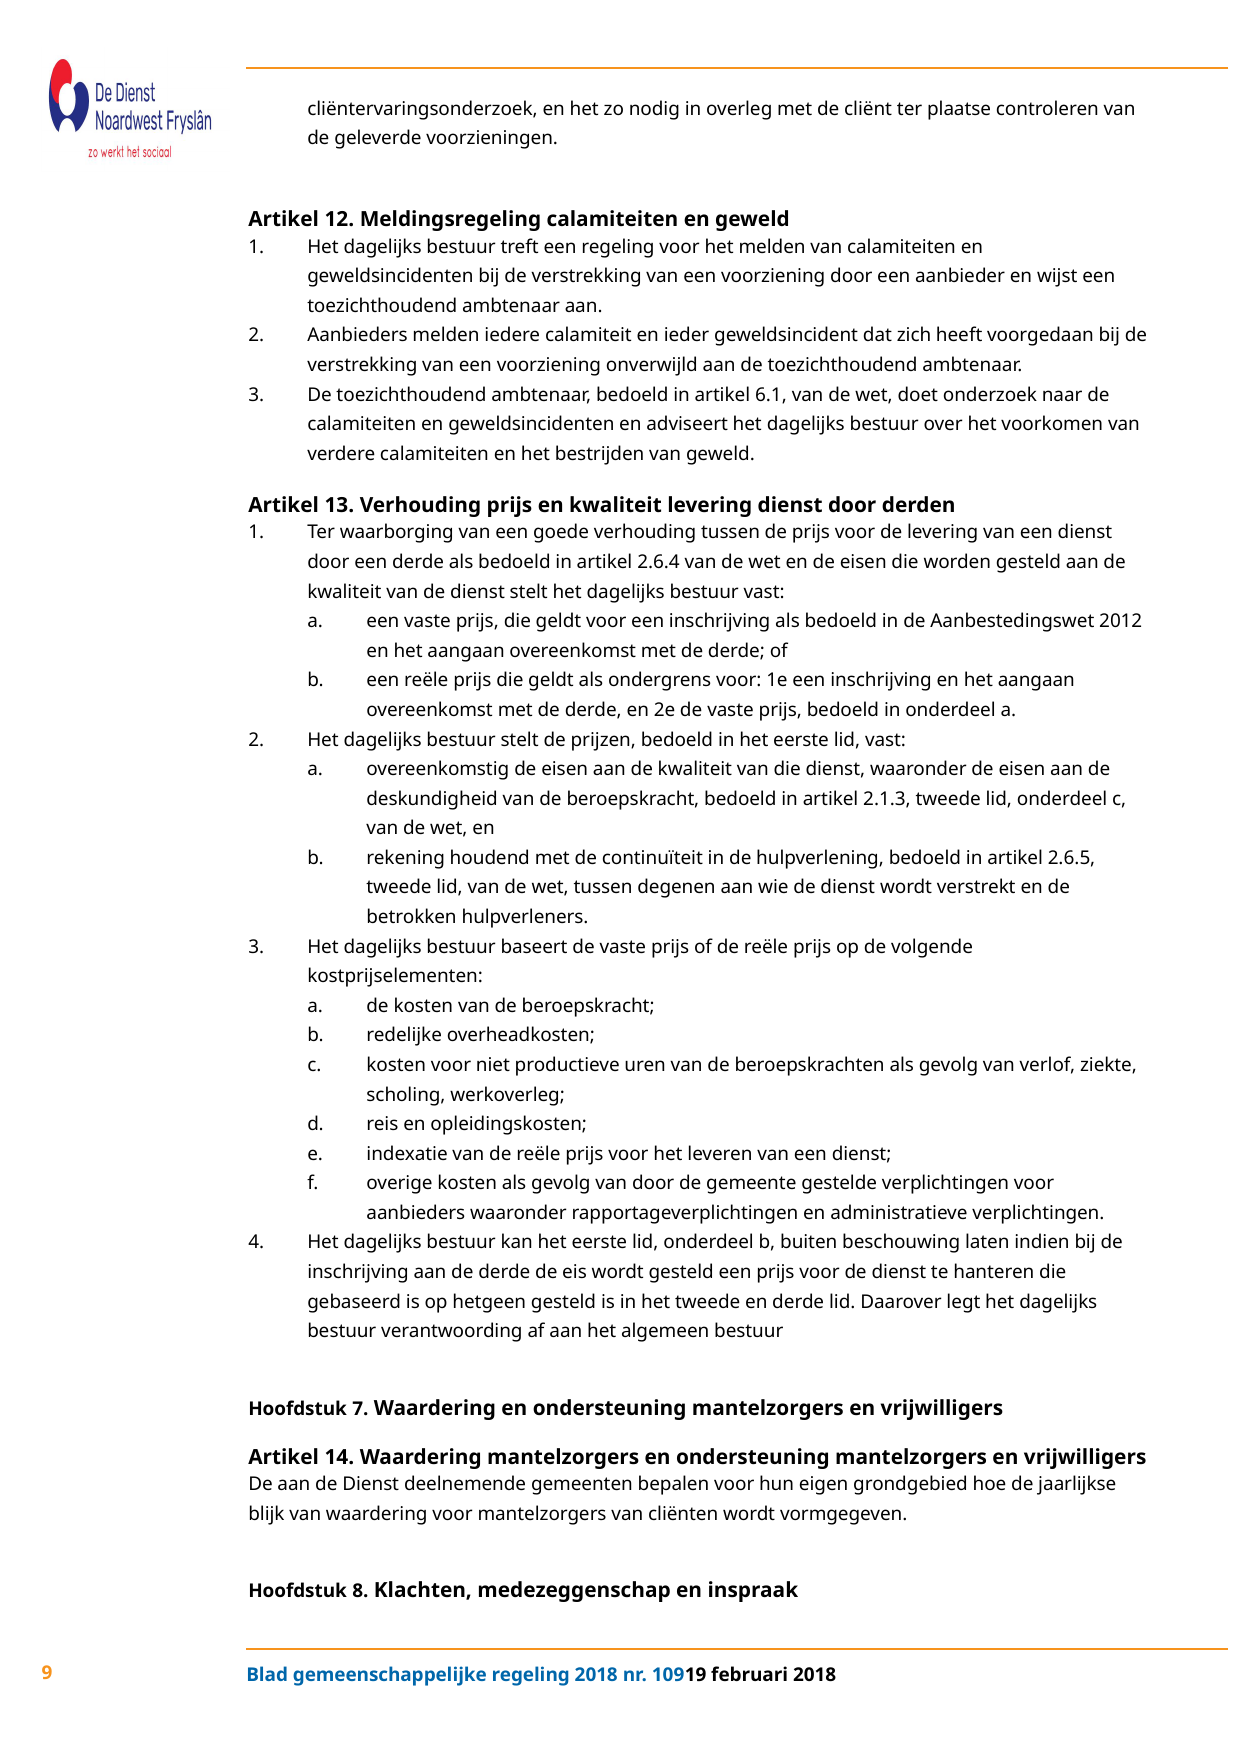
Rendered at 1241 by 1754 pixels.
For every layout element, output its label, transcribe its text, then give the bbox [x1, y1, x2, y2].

list Ter waarborging van een goede verhouding tussen de prijs voor de levering van een dienst door een derde als bedoeld in artikel 2.6.4 van de wet en de eisen die worden gesteld aan de kwaliteit van de dienst stelt het dagelijks bestuur vast: [248, 519, 1152, 604]
list cliëntervaringsonderzoek, en het zo nodig in overleg met de cliënt ter plaatse controleren van de geleverde voorzieningen. [248, 95, 1152, 150]
picture [41, 47, 231, 172]
list overige kosten als gevolg van door de gemeente gestelde verplichtingen voor aanbieders waaronder rapportageverplichtingen en administratieve verplichtingen. [307, 1169, 1152, 1225]
text Artikel 13. Verhouding prijs en kwaliteit levering dienst door derden [248, 490, 1152, 519]
list de kosten van de beroepskracht; [307, 992, 1152, 1018]
list De toezichthoudend ambtenaar, bedoeld in artikel 6.1, van de wet, doet onderzoek naar de calamiteiten en geweldsincidenten en adviseert het dagelijks bestuur over het voorkomen van verdere calamiteiten en het bestrijden van geweld. [248, 381, 1152, 466]
list Het dagelijks bestuur treft een regeling voor het melden van calamiteiten en geweldsincidenten bij de verstrekking van een voorziening door een aanbieder en wijst een toezichthoudend ambtenaar aan. [248, 233, 1152, 318]
text Hoofdstuk 8. Klachten, medezeggenschap en inspraak [248, 1575, 1152, 1604]
list kosten voor niet productieve uren van de beroepskrachten als gevolg van verlof, ziekte, scholing, werkoverleg; [307, 1051, 1152, 1107]
list Het dagelijks bestuur baseert de vaste prijs of de reële prijs op de volgende kostprijselementen: [248, 933, 1152, 988]
list Het dagelijks bestuur stelt de prijzen, bedoeld in het eerste lid, vast: [248, 726, 1152, 752]
text Artikel 12. Meldingsregeling calamiteiten en geweld [248, 204, 1152, 233]
list reis en opleidingskosten; [307, 1110, 1152, 1136]
text Artikel 14. Waardering mantelzorgers en ondersteuning mantelzorgers en vrijwilligers [248, 1442, 1152, 1470]
list indexatie van de reële prijs voor het leveren van een dienst; [307, 1140, 1152, 1166]
list een vaste prijs, die geldt voor een inschrijving als bedoeld in de Aanbestedingswet 2012 en het aangaan overeenkomst met de derde; of [307, 607, 1152, 663]
text Hoofdstuk 7. Waardering en ondersteuning mantelzorgers en vrijwilligers [248, 1393, 1152, 1421]
list een reële prijs die geldt als ondergrens voor: 1e een inschrijving en het aangaan overeenkomst met de derde, en 2e de vaste prijs, bedoeld in onderdeel a. [307, 667, 1152, 722]
list Het dagelijks bestuur kan het eerste lid, onderdeel b, buiten beschouwing laten indien bij de inschrijving aan de derde de eis wordt gesteld een prijs voor de dienst te hanteren die gebaseerd is op hetgeen gesteld is in het tweede en derde lid. Daarover legt het dagelijks bestuur verantwoording af aan het algemeen bestuur [248, 1229, 1152, 1343]
list rekening houdend met de continuïteit in de hulpverlening, bedoeld in artikel 2.6.5, tweede lid, van de wet, tussen degenen aan wie de dienst wordt verstrekt en de betrokken hulpverleners. [307, 844, 1152, 929]
list overeenkomstig de eisen aan de kwaliteit van die dienst, waaronder de eisen aan de deskundigheid van de beroepskracht, bedoeld in artikel 2.1.3, tweede lid, onderdeel c, van de wet, en [307, 755, 1152, 840]
text De aan de Dienst deelnemende gemeenten bepalen voor hun eigen grondgebied hoe de jaarlijkse blijk van waardering voor mantelzorgers van cliënten wordt vormgegeven. [248, 1470, 1152, 1526]
list redelijke overheadkosten; [307, 1022, 1152, 1047]
list Aanbieders melden iedere calamiteit en ieder geweldsincident dat zich heeft voorgedaan bij de verstrekking van een voorziening onverwijld aan de toezichthoudend ambtenaar. [248, 322, 1152, 377]
